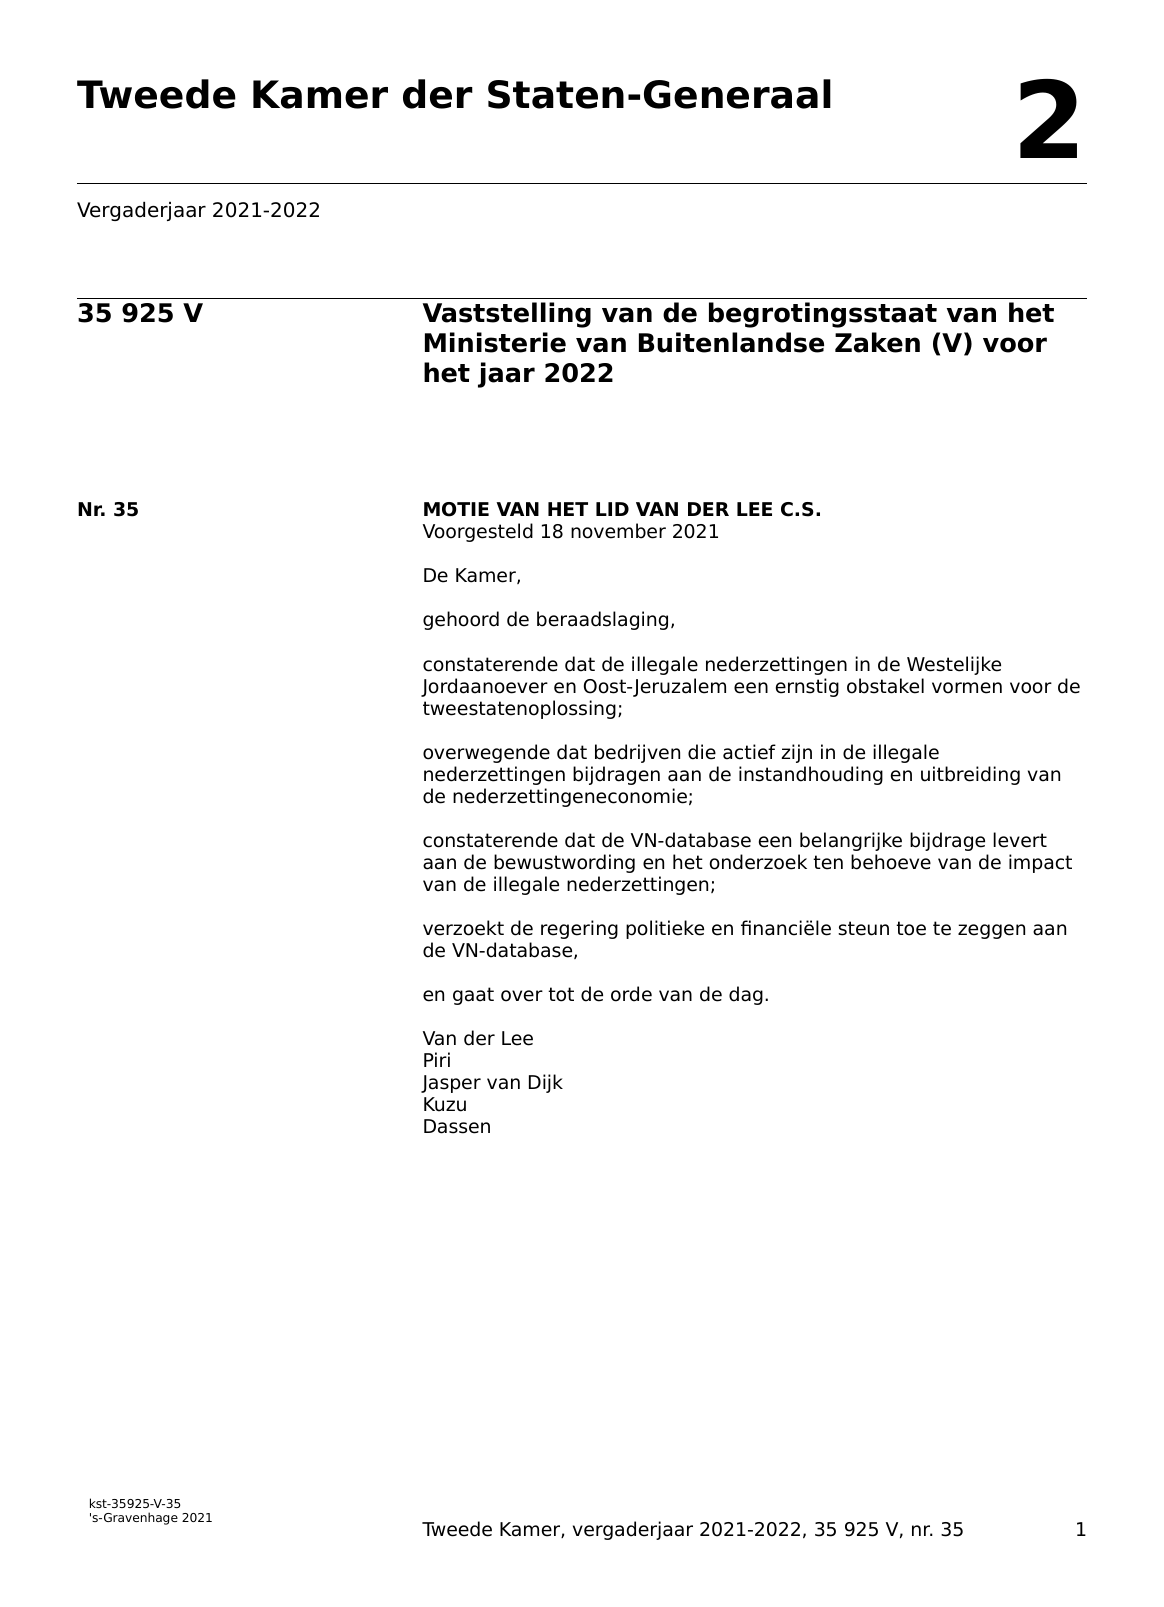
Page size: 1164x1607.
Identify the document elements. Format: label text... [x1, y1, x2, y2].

text Jasper van Dijk [422, 1072, 1087, 1094]
text kst-35925-V-35 [88, 1497, 323, 1511]
subtitle Nr. 35 MOTIE VAN HET LID VAN DER LEE C.S. [77, 499, 1087, 521]
text constaterende dat de VN-database een belangrijke bijdrage levert aan de bewustwording en het onderzoek ten behoeve van de impact van de illegale nederzettingen; [422, 830, 1087, 896]
text en gaat over tot de orde van de dag. [422, 984, 1087, 1006]
text Dassen [422, 1116, 1087, 1138]
subtitle 35 925 V Vaststelling van de begrotingsstaat van het Ministerie van Buitenlandse Zaken (V) voor het jaar 2022 [77, 299, 1087, 388]
text 's-Gravenhage 2021 [88, 1511, 323, 1525]
text Piri [422, 1050, 1087, 1072]
table_header 2 [886, 59, 1087, 183]
text Kuzu [422, 1094, 1087, 1116]
text gehoord de beraadslaging, [422, 609, 1087, 631]
text Van der Lee [422, 1028, 1087, 1050]
table_cell Vergaderjaar 2021-2022 [77, 184, 1087, 298]
text verzoekt de regering politieke en financiële steun toe te zeggen aan de VN-database, [422, 918, 1087, 962]
text De Kamer, [422, 565, 1087, 587]
table_header Tweede Kamer der Staten-Generaal [77, 59, 886, 183]
text overwegende dat bedrijven die actief zijn in de illegale nederzettingen bijdragen aan de instandhouding en uitbreiding van de nederzettingeneconomie; [422, 742, 1087, 808]
text constaterende dat de illegale nederzettingen in de Westelijke Jordaanoever en Oost-Jeruzalem een ernstig obstakel vormen voor de tweestatenoplossing; [422, 653, 1087, 719]
text Voorgesteld 18 november 2021 [422, 521, 1087, 543]
